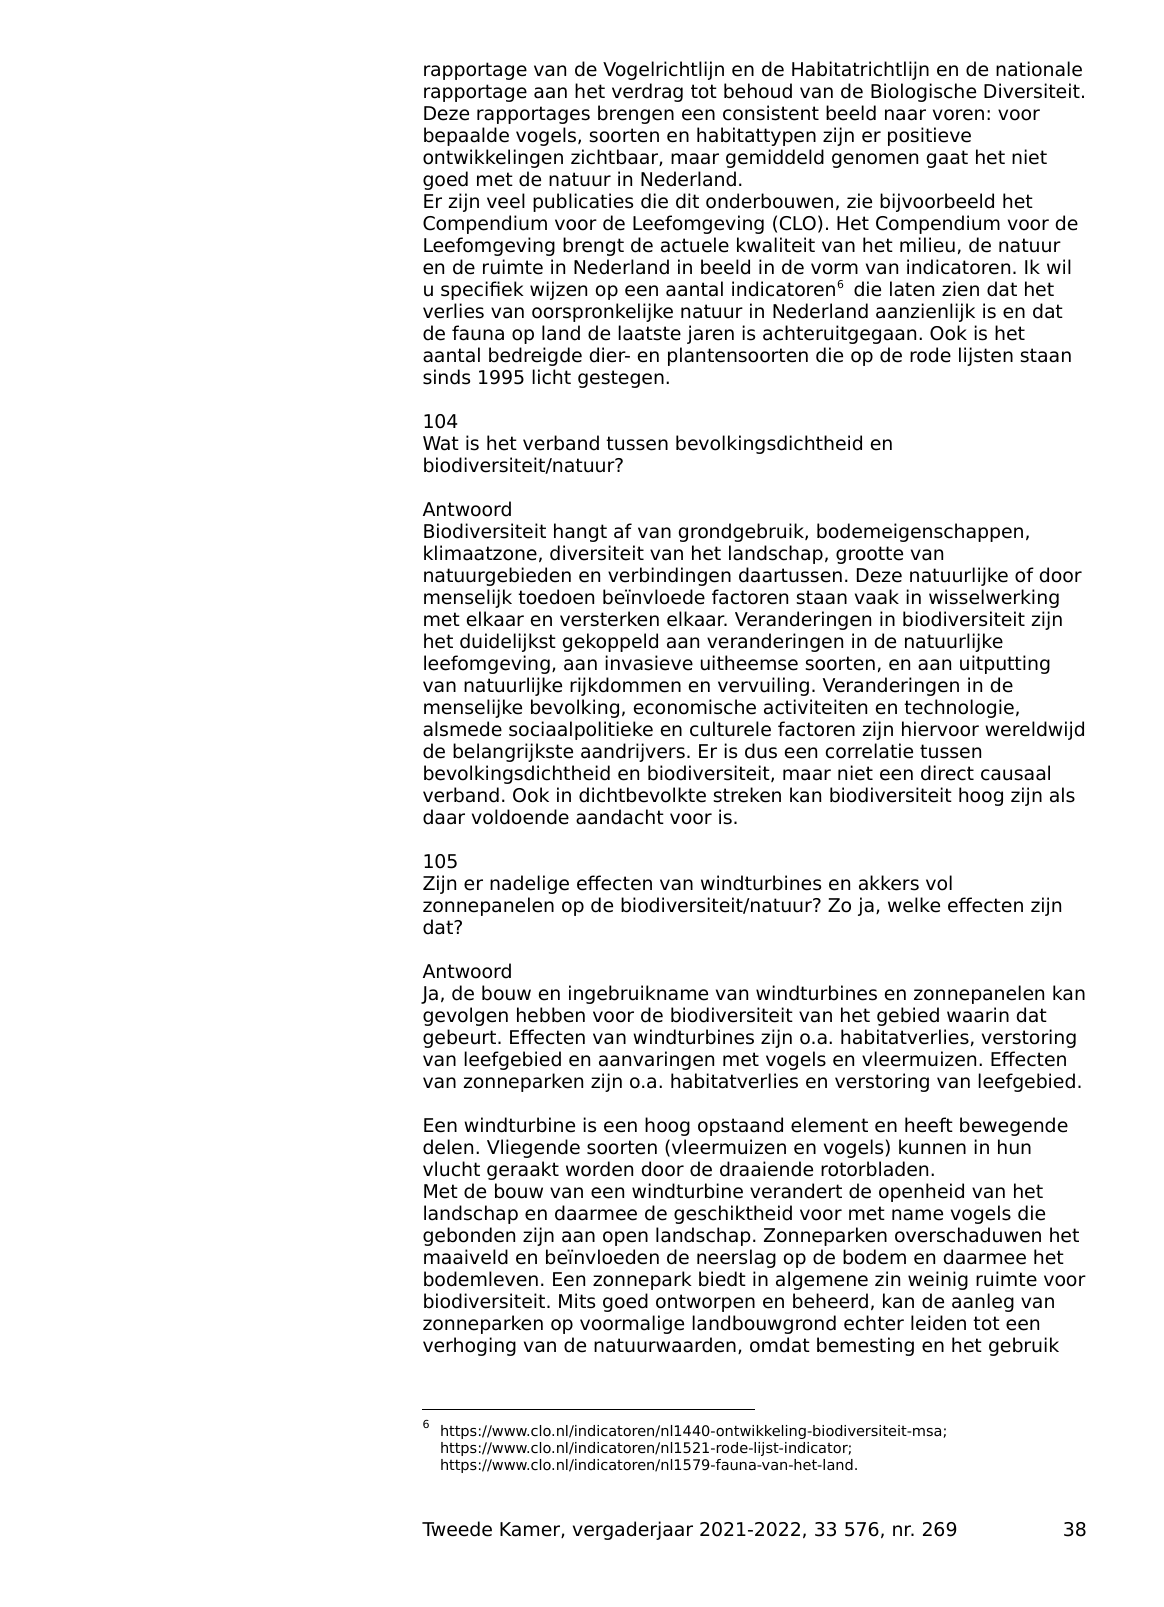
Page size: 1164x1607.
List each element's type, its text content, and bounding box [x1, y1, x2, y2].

text Ja, de bouw en ingebruikname van windturbines en zonnepanelen kan gevolgen hebben voor de biodiversiteit van het gebied waarin dat gebeurt. Effecten van windturbines zijn o.a. habitatverlies, verstoring van leefgebied en aanvaringen met vogels en vleermuizen. Effecten van zonneparken zijn o.a. habitatverlies en verstoring van leefgebied. [422, 983, 1087, 1093]
text Zijn er nadelige effecten van windturbines en akkers vol zonnepanelen op de biodiversiteit/natuur? Zo ja, welke effecten zijn dat? [422, 873, 1087, 939]
text Antwoord [422, 499, 1087, 521]
text 104 [422, 411, 1087, 433]
text Met de bouw van een windturbine verandert de openheid van het landschap en daarmee de geschiktheid voor met name vogels die gebonden zijn aan open landschap. Zonneparken overschaduwen het maaiveld en beïnvloeden de neerslag op de bodem en daarmee het bodemleven. Een zonnepark biedt in algemene zin weinig ruimte voor biodiversiteit. Mits goed ontworpen en beheerd, kan de aanleg van zonneparken op voormalige landbouwgrond echter leiden tot een verhoging van de natuurwaarden, omdat bemesting en het gebruik [422, 1181, 1087, 1357]
text 105 [422, 851, 1087, 873]
text Een windturbine is een hoog opstaand element en heeft bewegende delen. Vliegende soorten (vleermuizen en vogels) kunnen in hun vlucht geraakt worden door de draaiende rotorbladen. [422, 1115, 1087, 1181]
text Wat is het verband tussen bevolkingsdichtheid en biodiversiteit/natuur? [422, 433, 1087, 477]
text rapportage van de Vogelrichtlijn en de Habitatrichtlijn en de nationale rapportage aan het verdrag tot behoud van de Biologische Diversiteit. Deze rapportages brengen een consistent beeld naar voren: voor bepaalde vogels, soorten en habitattypen zijn er positieve ontwikkelingen zichtbaar, maar gemiddeld genomen gaat het niet goed met de natuur in Nederland. [422, 59, 1087, 191]
text Biodiversiteit hangt af van grondgebruik, bodemeigenschappen, klimaatzone, diversiteit van het landschap, grootte van natuurgebieden en verbindingen daartussen. Deze natuurlijke of door menselijk toedoen beïnvloede factoren staan vaak in wisselwerking met elkaar en versterken elkaar. Veranderingen in biodiversiteit zijn het duidelijkst gekoppeld aan veranderingen in de natuurlijke leefomgeving, aan invasieve uitheemse soorten, en aan uitputting van natuurlijke rijkdommen en vervuiling. Veranderingen in de menselijke bevolking, economische activiteiten en technologie, alsmede sociaalpolitieke en culturele factoren zijn hiervoor wereldwijd de belangrijkste aandrijvers. Er is dus een correlatie tussen bevolkingsdichtheid en biodiversiteit, maar niet een direct causaal verband. Ook in dichtbevolkte streken kan biodiversiteit hoog zijn als daar voldoende aandacht voor is. [422, 521, 1087, 829]
text Antwoord [422, 961, 1087, 983]
text https://www.clo.nl/indicatoren/nl1440-ontwikkeling-biodiversiteit-msa; https://www.clo.nl/indicatoren/nl1521-rode-lijst-indicator; https://www.clo.nl/indicatoren/nl1579-fauna-van-het-land. [422, 1418, 1087, 1474]
text Er zijn veel publicaties die dit onderbouwen, zie bijvoorbeeld het Compendium voor de Leefomgeving (CLO). Het Compendium voor de Leefomgeving brengt de actuele kwaliteit van het milieu, de natuur en de ruimte in Nederland in beeld in de vorm van indicatoren. Ik wil u specifiek wijzen op een aantal indicatoren die laten zien dat het verlies van oorspronkelijke natuur in Nederland aanzienlijk is en dat de fauna op land de laatste jaren is achteruitgegaan. Ook is het aantal bedreigde dier- en plantensoorten die op de rode lijsten staan sinds 1995 licht gestegen. [422, 191, 1087, 389]
